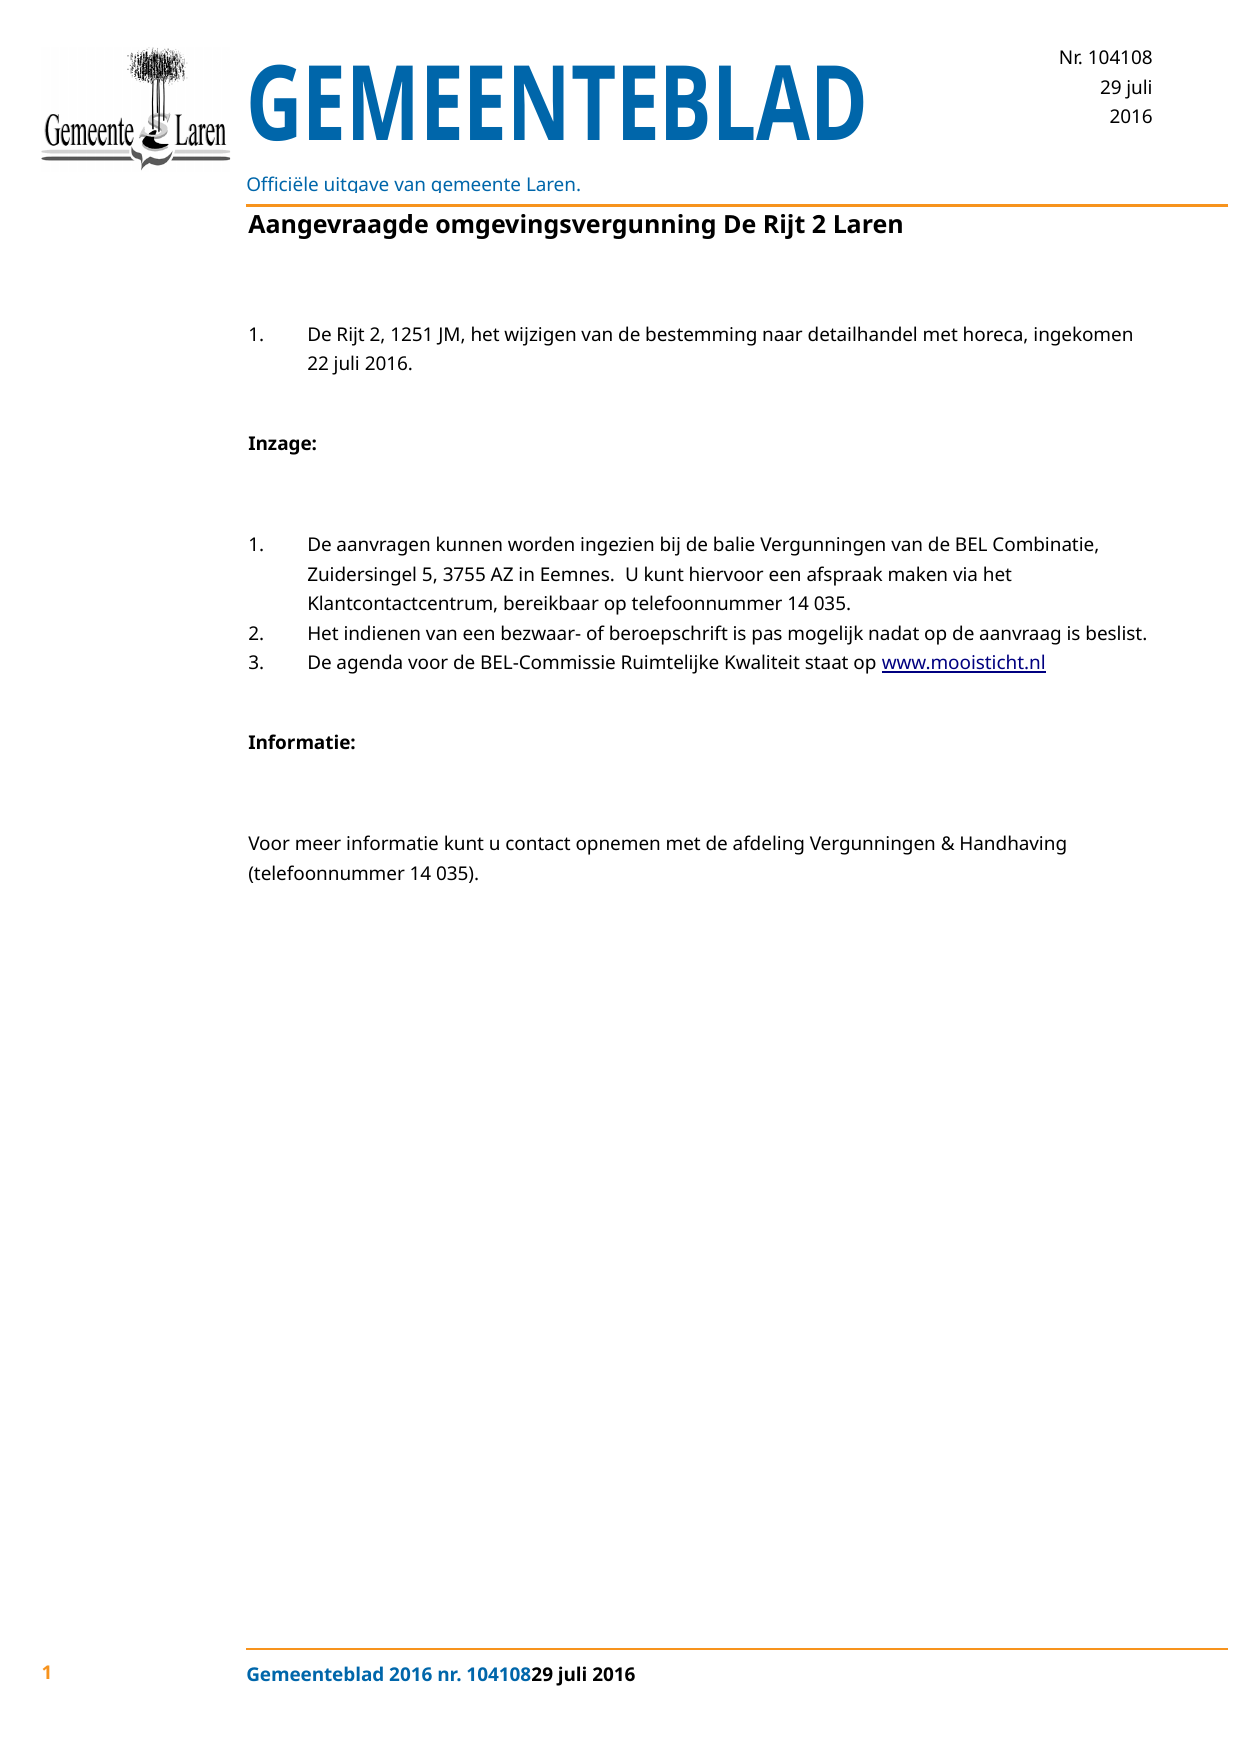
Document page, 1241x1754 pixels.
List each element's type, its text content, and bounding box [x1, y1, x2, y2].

list De agenda voor de BEL-Commissie Ruimtelijke Kwaliteit staat op www.mooisticht.nl [248, 649, 1152, 675]
text Informatie: [248, 729, 1152, 755]
list De aanvragen kunnen worden ingezien bij de balie Vergunningen van de BEL Combinatie, Zuidersingel 5, 3755 AZ in Eemnes. U kunt hiervoor een afspraak maken via het Klantcontactcentrum, bereikbaar op telefoonnummer 14 035. [248, 531, 1152, 616]
picture [41, 47, 231, 172]
text Aangevraagde omgevingsvergunning De Rijt 2 Laren [248, 207, 1152, 241]
text Inzage: [248, 430, 1152, 456]
list Het indienen van een bezwaar- of beroepschrift is pas mogelijk nadat op de aanvraag is beslist. [248, 620, 1152, 646]
list De Rijt 2, 1251 JM, het wijzigen van de bestemming naar detailhandel met horeca, ingekomen 22 juli 2016. [248, 321, 1152, 376]
text Voor meer informatie kunt u contact opnemen met de afdeling Vergunningen & Handhaving (telefoonnummer 14 035). [248, 830, 1152, 886]
